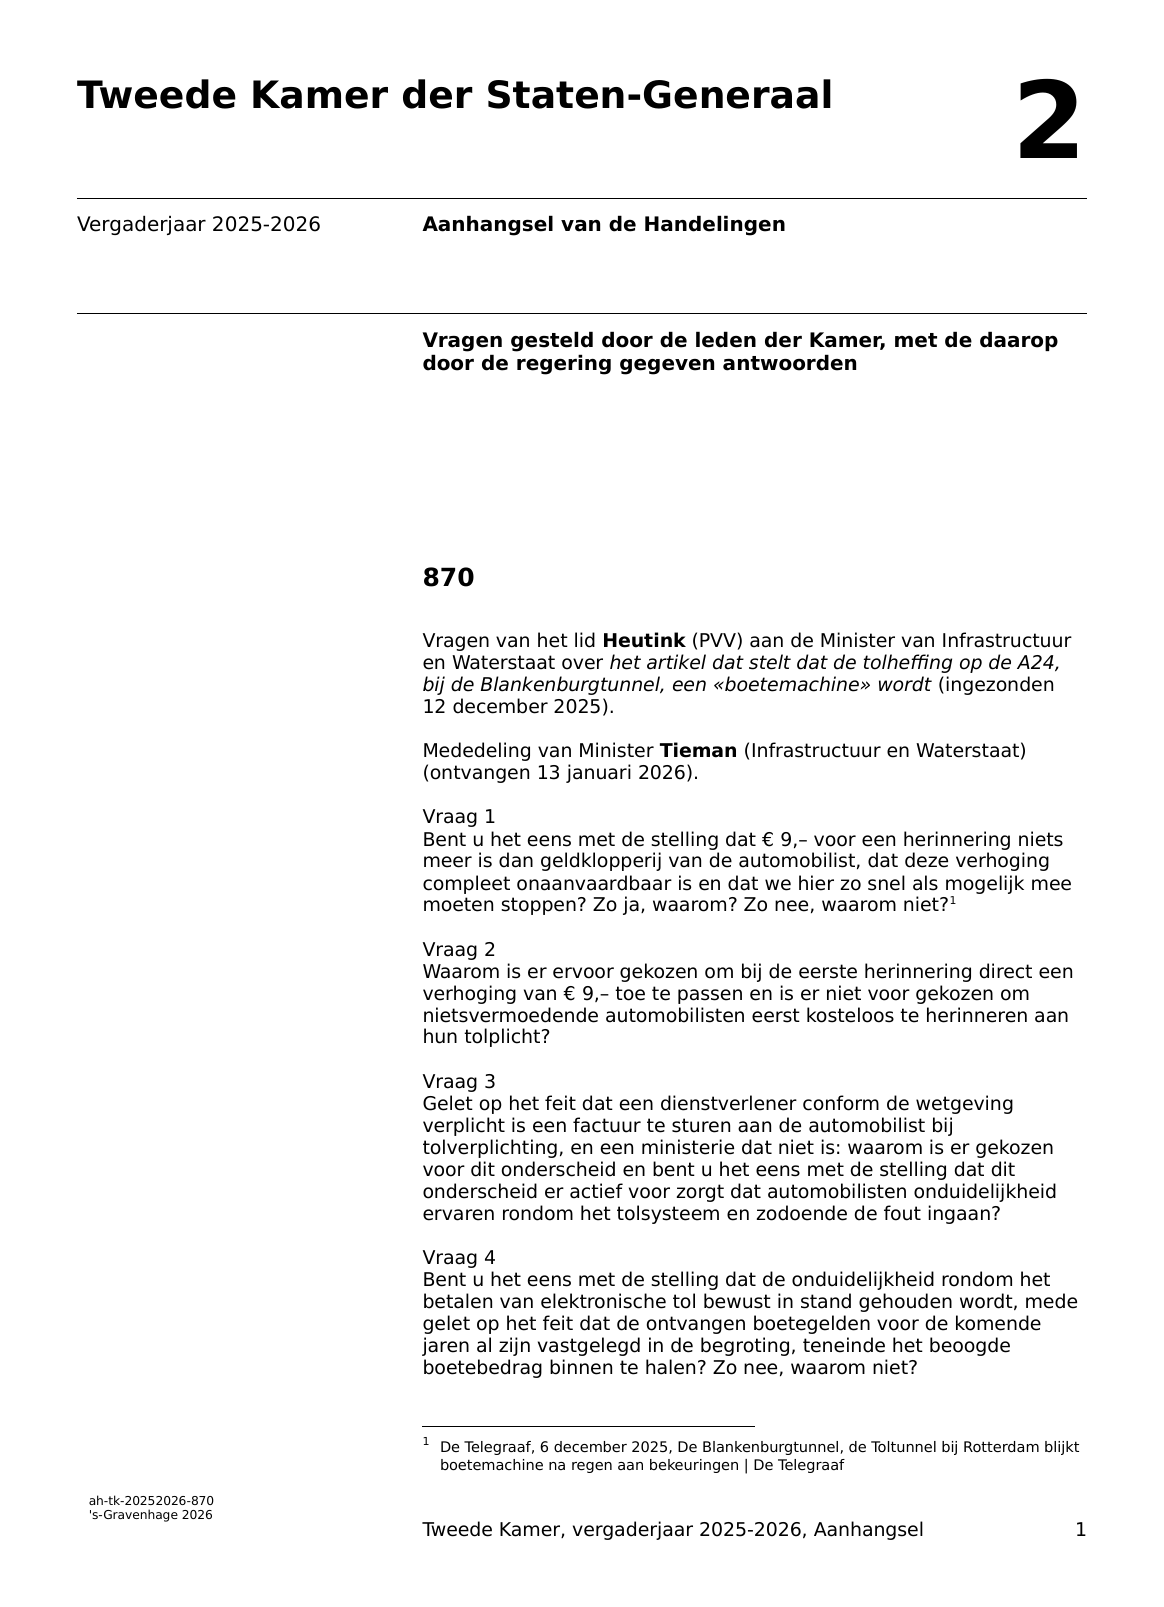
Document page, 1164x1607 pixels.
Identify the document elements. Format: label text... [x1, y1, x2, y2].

text De Telegraaf, 6 december 2025, De Blankenburgtunnel, de Toltunnel bij Rotterdam blijkt boetemachine na regen aan bekeuringen | De Telegraaf [422, 1435, 1087, 1474]
text Vraag 3 [422, 1071, 1087, 1093]
table_cell Aanhangsel van de Handelingen [422, 199, 1087, 313]
text 870 [422, 563, 1087, 592]
text 's-Gravenhage 2026 [88, 1508, 323, 1522]
table_cell [77, 314, 422, 375]
table_header Tweede Kamer der Staten-Generaal [77, 59, 886, 198]
text Bent u het eens met de stelling dat € 9,– voor een herinnering niets meer is dan geldklopperij van de automobilist, dat deze verhoging compleet onaanvaardbaar is en dat we hier zo snel als mogelijk mee moeten stoppen? Zo ja, waarom? Zo nee, waarom niet? [422, 828, 1087, 916]
text Bent u het eens met de stelling dat de onduidelijkheid rondom het betalen van elektronische tol bewust in stand gehouden wordt, mede gelet op het feit dat de ontvangen boetegelden voor de komende jaren al zijn vastgelegd in de begroting, teneinde het beoogde boetebedrag binnen te halen? Zo nee, waarom niet? [422, 1269, 1087, 1378]
text Vraag 1 [422, 806, 1087, 828]
text Mededeling van Minister Tieman (Infrastructuur en Waterstaat) (ontvangen 13 januari 2026). [422, 740, 1087, 784]
text ah-tk-20252026-870 [88, 1494, 323, 1508]
text Waarom is er ervoor gekozen om bij de eerste herinnering direct een verhoging van € 9,– toe te passen en is er niet voor gekozen om nietsvermoedende automobilisten eerst kosteloos te herinneren aan hun tolplicht? [422, 961, 1087, 1048]
text Vragen van het lid Heutink (PVV) aan de Minister van Infrastructuur en Waterstaat over het artikel dat stelt dat de tolheffing op de A24, bij de Blankenburgtunnel, een «boetemachine» wordt (ingezonden 12 december 2025). [422, 630, 1087, 718]
table_cell Vragen gesteld door de leden der Kamer, met de daarop door de regering gegeven antwoorden [422, 314, 1087, 375]
text Vraag 2 [422, 938, 1087, 961]
table_header 2 [886, 59, 1087, 198]
table_cell Vergaderjaar 2025-2026 [77, 199, 422, 313]
text Gelet op het feit dat een dienstverlener conform de wetgeving verplicht is een factuur te sturen aan de automobilist bij tolverplichting, en een ministerie dat niet is: waarom is er gekozen voor dit onderscheid en bent u het eens met de stelling dat dit onderscheid er actief voor zorgt dat automobilisten onduidelijkheid ervaren rondom het tolsysteem en zodoende de fout ingaan? [422, 1093, 1087, 1224]
text Vraag 4 [422, 1247, 1087, 1269]
